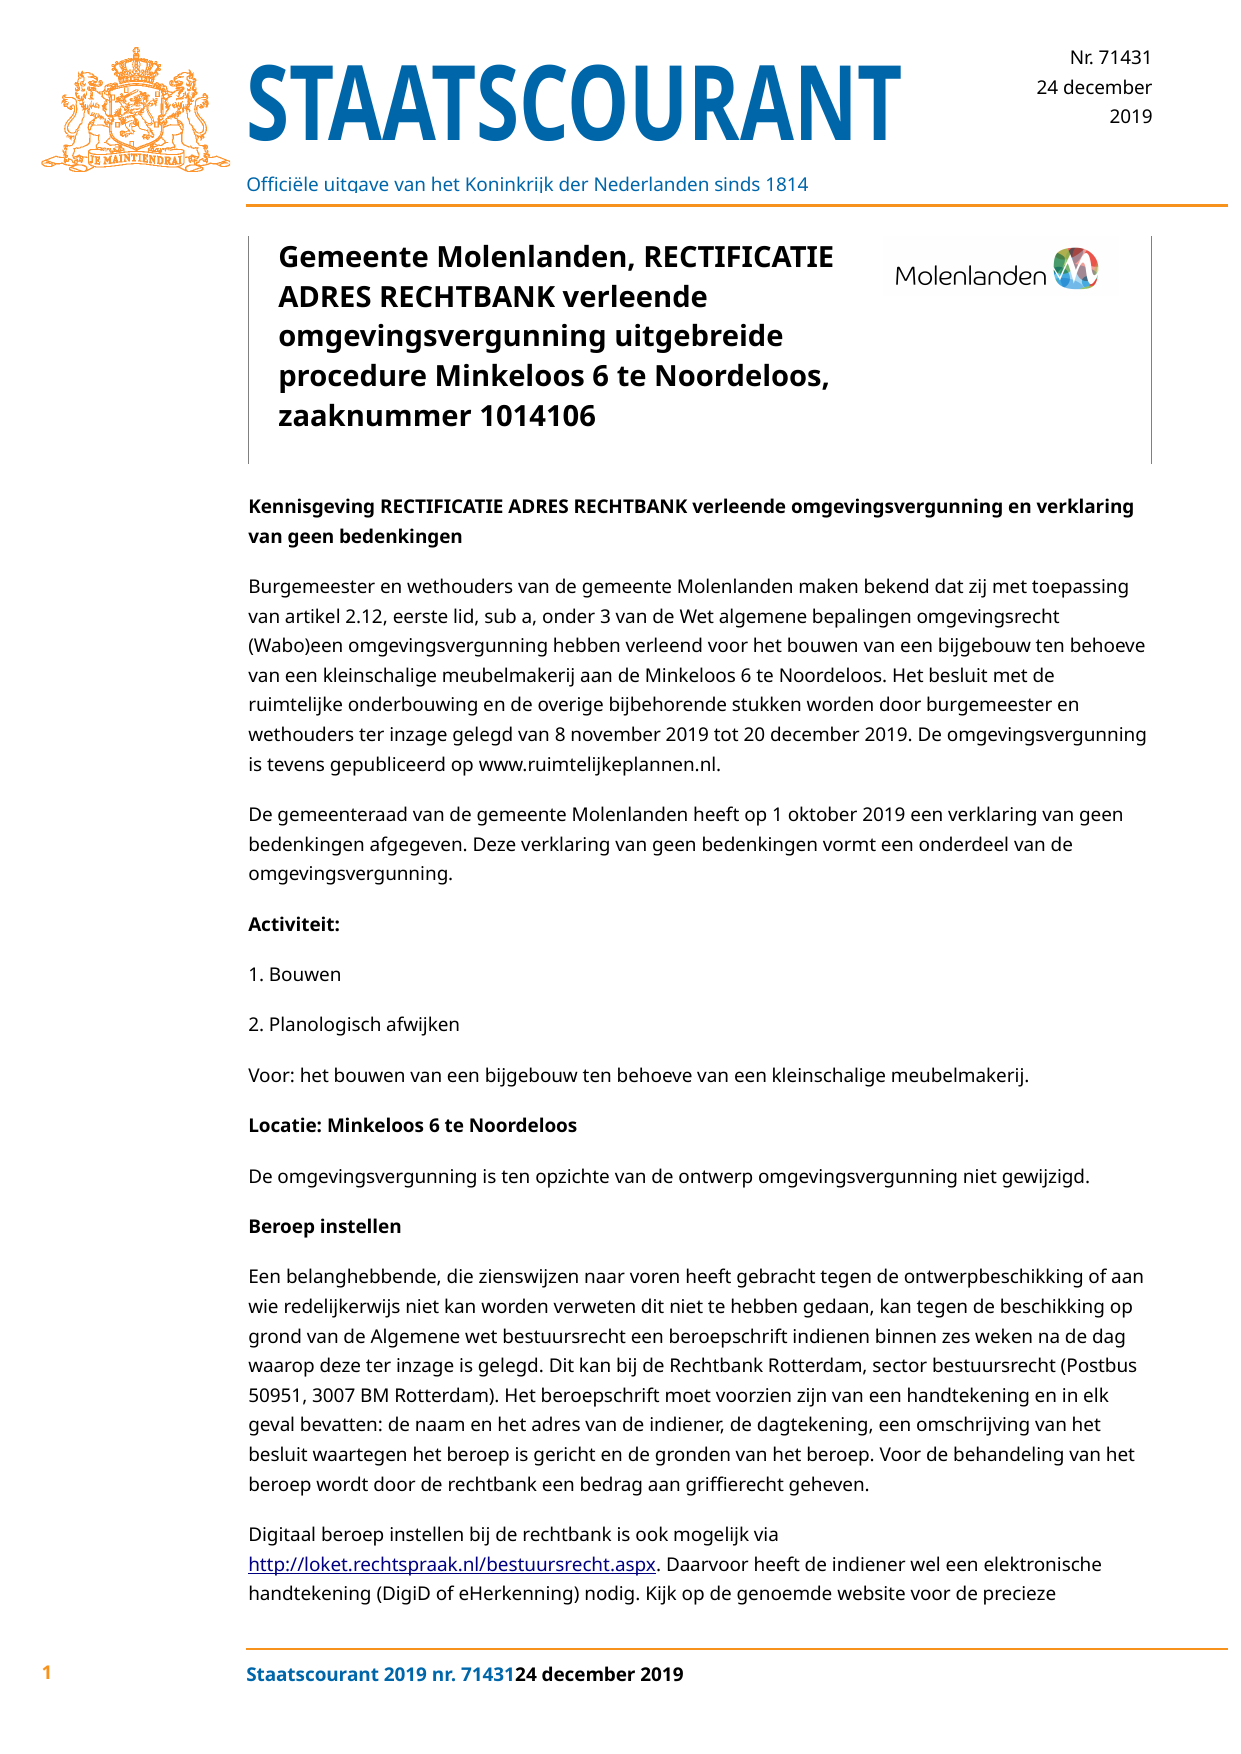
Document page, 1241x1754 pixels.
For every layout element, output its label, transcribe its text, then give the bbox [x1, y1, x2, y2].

picture [41, 47, 231, 172]
picture [882, 236, 1119, 296]
text De omgevingsvergunning is ten opzichte van de ontwerp omgevingsvergunning niet gewijzigd. [248, 1163, 1152, 1189]
table_header [850, 236, 1151, 464]
text Burgemeester en wethouders van de gemeente Molenlanden maken bekend dat zij met toepassing van artikel 2.12, eerste lid, sub a, onder 3 van de Wet algemene bepalingen omgevingsrecht (Wabo)een omgevingsvergunning hebben verleend voor het bouwen van een bijgebouw ten behoeve van een kleinschalige meubelmakerij aan de Minkeloos 6 te Noordeloos. Het besluit met de ruimtelijke onderbouwing en de overige bijbehorende stukken worden door burgemeester en wethouders ter inzage gelegd van 8 november 2019 tot 20 december 2019. De omgevingsvergunning is tevens gepubliceerd op www.ruimtelijkeplannen.nl. [248, 573, 1152, 777]
text Digitaal beroep instellen bij de rechtbank is ook mogelijk via http://loket.rechtspraak.nl/bestuursrecht.aspx. Daarvoor heeft de indiener wel een elektronische handtekening (DigiD of eHerkenning) nodig. Kijk op de genoemde website voor de precieze [248, 1521, 1152, 1606]
text Voor: het bouwen van een bijgebouw ten behoeve van een kleinschalige meubelmakerij. [248, 1062, 1152, 1088]
table_header Gemeente Molenlanden, RECTIFICATIE ADRES RECHTBANK verleende omgevingsvergunning uitgebreide procedure Minkeloos 6 te Noordeloos, zaaknummer 1014106 [249, 236, 850, 464]
text De gemeenteraad van de gemeente Molenlanden heeft op 1 oktober 2019 een verklaring van geen bedenkingen afgegeven. Deze verklaring van geen bedenkingen vormt een onderdeel van de omgevingsvergunning. [248, 801, 1152, 886]
text Activiteit: [248, 911, 1152, 937]
text 2. Planologisch afwijken [248, 1012, 1152, 1037]
text Locatie: Minkeloos 6 te Noordeloos [248, 1112, 1152, 1138]
text Kennisgeving RECTIFICATIE ADRES RECHTBANK verleende omgevingsvergunning en verklaring van geen bedenkingen [248, 493, 1152, 549]
text Een belanghebbende, die zienswijzen naar voren heeft gebracht tegen de ontwerpbeschikking of aan wie redelijkerwijs niet kan worden verweten dit niet te hebben gedaan, kan tegen de beschikking op grond van de Algemene wet bestuursrecht een beroepschrift indienen binnen zes weken na de dag waarop deze ter inzage is gelegd. Dit kan bij de Rechtbank Rotterdam, sector bestuursrecht (Postbus 50951, 3007 BM Rotterdam). Het beroepschrift moet voorzien zijn van een handtekening en in elk geval bevatten: de naam en het adres van de indiener, de dagtekening, een omschrijving van het besluit waartegen het beroep is gericht en de gronden van het beroep. Voor de behandeling van het beroep wordt door de rechtbank een bedrag aan griffierecht geheven. [248, 1264, 1152, 1497]
text Beroep instellen [248, 1213, 1152, 1239]
text 1. Bouwen [248, 961, 1152, 987]
